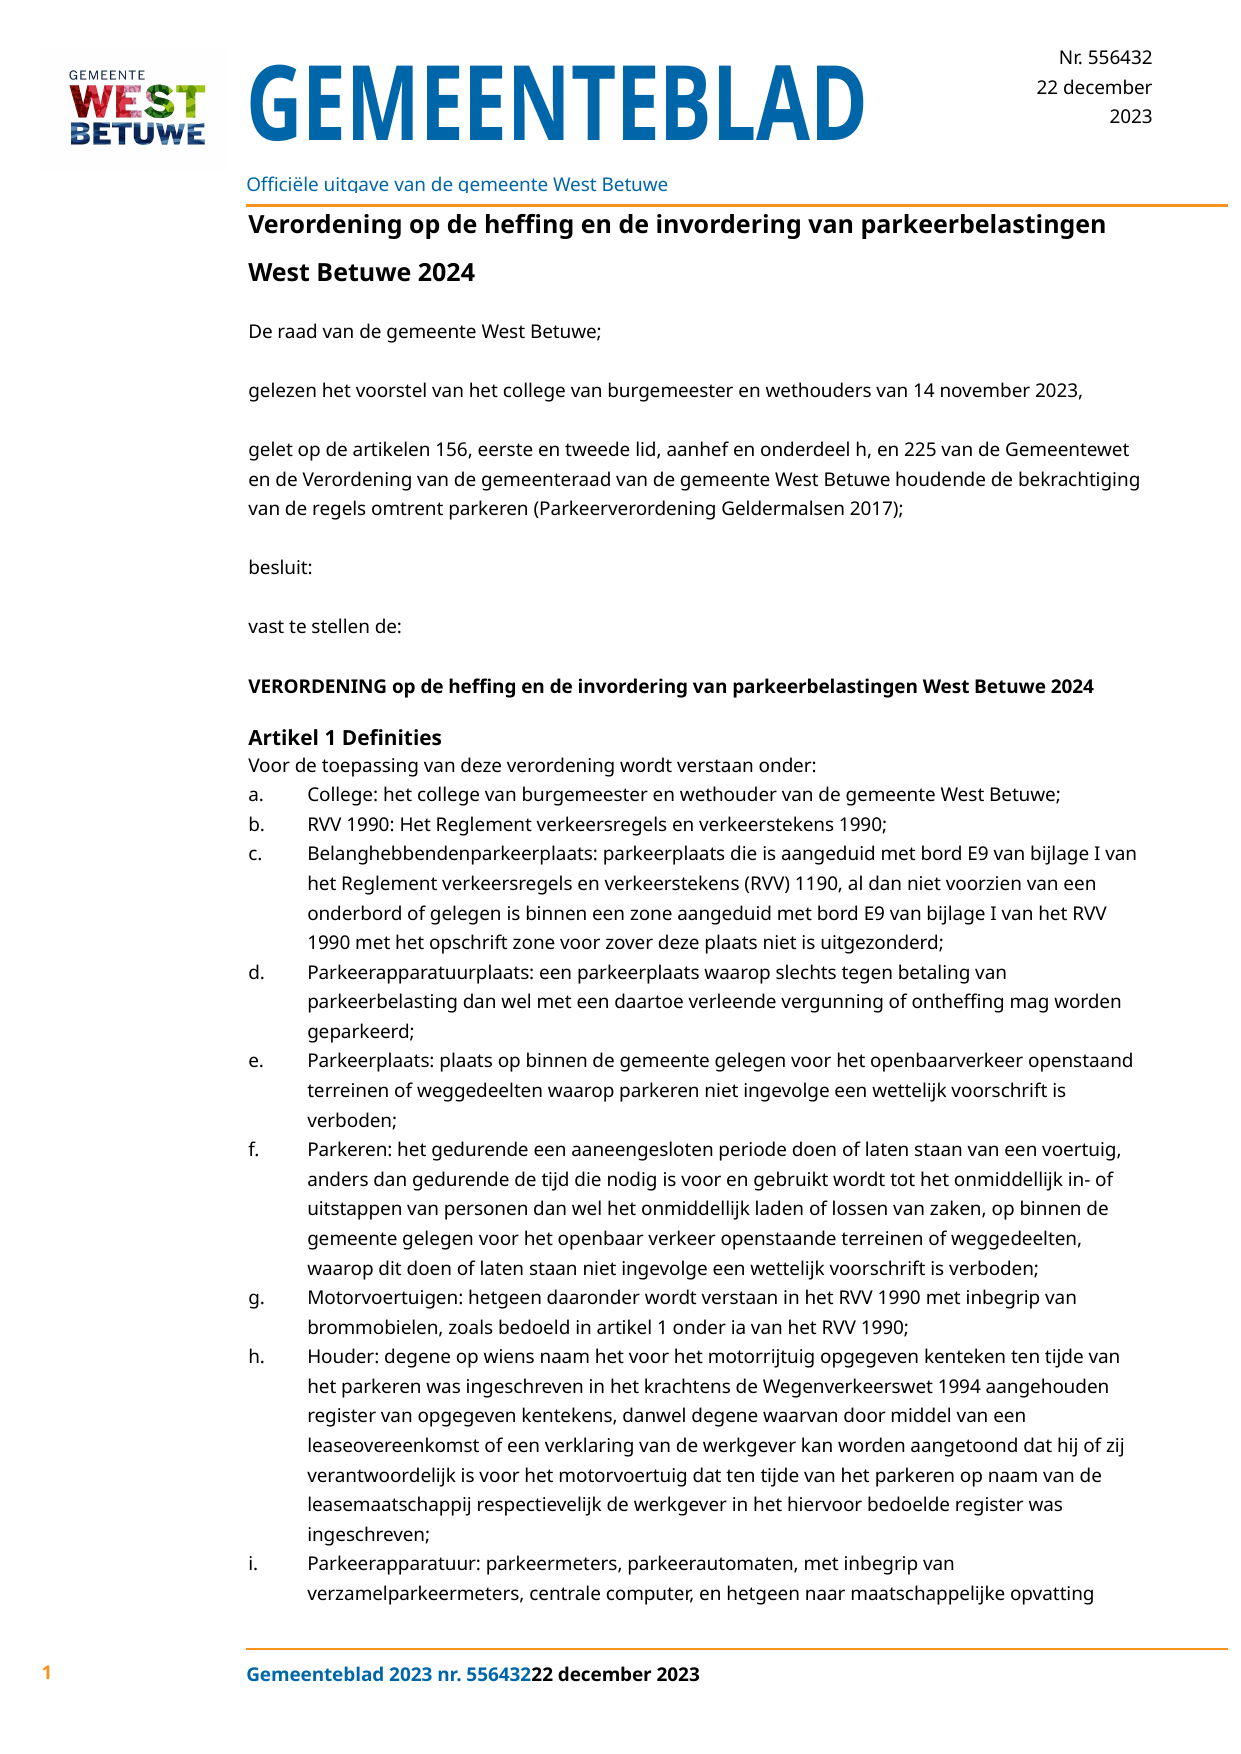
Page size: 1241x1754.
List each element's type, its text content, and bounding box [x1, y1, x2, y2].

list Parkeerplaats: plaats op binnen de gemeente gelegen voor het openbaarverkeer openstaand terreinen of weggedeelten waarop parkeren niet ingevolge een wettelijk voorschrift is verboden; [248, 1048, 1152, 1132]
list Motorvoertuigen: hetgeen daaronder wordt verstaan in het RVV 1990 met inbegrip van brommobielen, zoals bedoeld in artikel 1 onder ia van het RVV 1990; [248, 1284, 1152, 1339]
text Artikel 1 Definities [248, 723, 1152, 752]
list RVV 1990: Het Reglement verkeersregels en verkeerstekens 1990; [248, 811, 1152, 837]
list College: het college van burgemeester en wethouder van de gemeente West Betuwe; [248, 781, 1152, 807]
text Voor de toepassing van deze verordening wordt verstaan onder: [248, 752, 1152, 777]
list Houder: degene op wiens naam het voor het motorrijtuig opgegeven kenteken ten tijde van het parkeren was ingeschreven in het krachtens de Wegenverkeerswet 1994 aangehouden register van opgegeven kentekens, danwel degene waarvan door middel van een leaseovereenkomst of een verklaring van de werkgever kan worden aangetoond dat hij of zij verantwoordelijk is voor het motorvoertuig dat ten tijde van het parkeren op naam van de leasemaatschappij respectievelijk de werkgever in het hiervoor bedoelde register was ingeschreven; [248, 1343, 1152, 1547]
text gelet op de artikelen 156, eerste en tweede lid, aanhef en onderdeel h, en 225 van de Gemeentewet en de Verordening van de gemeenteraad van de gemeente West Betuwe houdende de bekrachtiging van de regels omtrent parkeren (Parkeerverordening Geldermalsen 2017); [248, 436, 1152, 521]
text vast te stellen de: [248, 614, 1152, 639]
text gelezen het voorstel van het college van burgemeester en wethouders van 14 november 2023, [248, 377, 1152, 403]
list Parkeerapparatuur: parkeermeters, parkeerautomaten, met inbegrip van verzamelparkeermeters, centrale computer, en hetgeen naar maatschappelijke opvatting [248, 1551, 1152, 1606]
text De raad van de gemeente West Betuwe; [248, 318, 1152, 344]
text Verordening op de heffing en de invordering van parkeerbelastingen West Betuwe 2024 [248, 207, 1152, 288]
text besluit: [248, 554, 1152, 580]
picture [41, 47, 231, 172]
list Belanghebbendenparkeerplaats: parkeerplaats die is aangeduid met bord E9 van bijlage I van het Reglement verkeersregels en verkeerstekens (RVV) 1190, al dan niet voorzien van een onderbord of gelegen is binnen een zone aangeduid met bord E9 van bijlage I van het RVV 1990 met het opschrift zone voor zover deze plaats niet is uitgezonderd; [248, 841, 1152, 955]
text VERORDENING op de heffing en de invordering van parkeerbelastingen West Betuwe 2024 [248, 673, 1152, 699]
list Parkeren: het gedurende een aaneengesloten periode doen of laten staan van een voertuig, anders dan gedurende de tijd die nodig is voor en gebruikt wordt tot het onmiddellijk in- of uitstappen van personen dan wel het onmiddellijk laden of lossen van zaken, op binnen de gemeente gelegen voor het openbaar verkeer openstaande terreinen of weggedeelten, waarop dit doen of laten staan niet ingevolge een wettelijk voorschrift is verboden; [248, 1136, 1152, 1280]
list Parkeerapparatuurplaats: een parkeerplaats waarop slechts tegen betaling van parkeerbelasting dan wel met een daartoe verleende vergunning of ontheffing mag worden geparkeerd; [248, 959, 1152, 1044]
